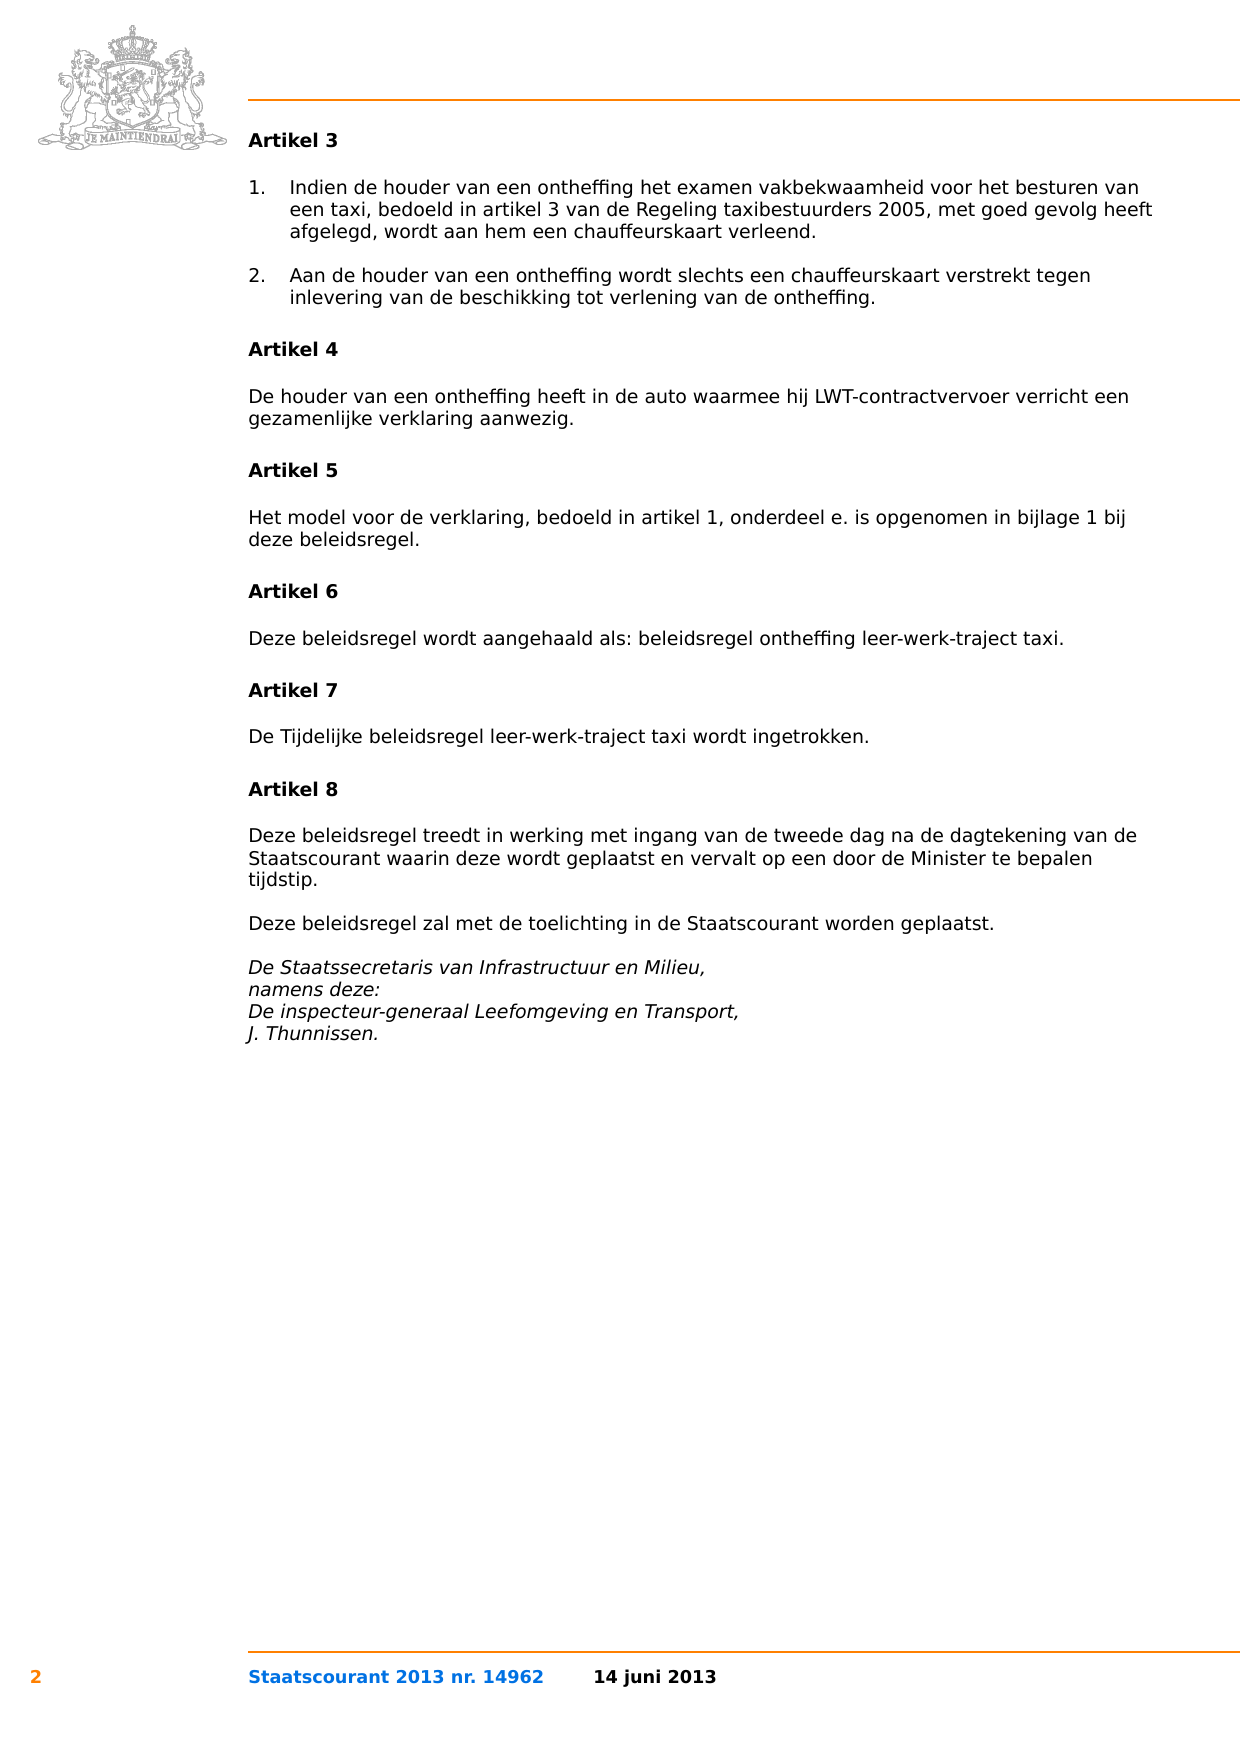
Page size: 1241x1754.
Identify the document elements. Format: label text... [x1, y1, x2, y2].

text De Staatssecretaris van Infrastructuur en Milieu, namens deze: De inspecteur-generaal Leefomgeving en Transport, J. Thunnissen. [248, 957, 1163, 1045]
text Deze beleidsregel treedt in werking met ingang van de tweede dag na de dagtekening van de Staatscourant waarin deze wordt geplaatst en vervalt op een door de Minister te bepalen tijdstip. [248, 825, 1163, 891]
text Deze beleidsregel wordt aangehaald als: beleidsregel ontheffing leer-werk-traject taxi. [248, 627, 1163, 649]
subtitle Artikel 3 [248, 130, 1163, 152]
subtitle Artikel 4 [248, 339, 1163, 361]
picture [38, 25, 227, 150]
text De houder van een ontheffing heeft in de auto waarmee hij LWT-contractvervoer verricht een gezamenlijke verklaring aanwezig. [248, 386, 1163, 429]
text 1. Indien de houder van een ontheffing het examen vakbekwaamheid voor het besturen van een taxi, bedoeld in artikel 3 van de Regeling taxibestuurders 2005, met goed gevolg heeft afgelegd, wordt aan hem een chauffeurskaart verleend. [248, 177, 1163, 243]
subtitle Artikel 5 [248, 459, 1163, 482]
text Deze beleidsregel zal met de toelichting in de Staatscourant worden geplaatst. [248, 913, 1163, 935]
text De Tijdelijke beleidsregel leer-werk-traject taxi wordt ingetrokken. [248, 726, 1163, 748]
text Het model voor de verklaring, bedoeld in artikel 1, onderdeel e. is opgenomen in bijlage 1 bij deze beleidsregel. [248, 507, 1163, 551]
text 2. Aan de houder van een ontheffing wordt slechts een chauffeurskaart verstrekt tegen inlevering van de beschikking tot verlening van de ontheffing. [248, 265, 1163, 309]
subtitle Artikel 7 [248, 679, 1163, 701]
subtitle Artikel 8 [248, 778, 1163, 800]
subtitle Artikel 6 [248, 581, 1163, 602]
